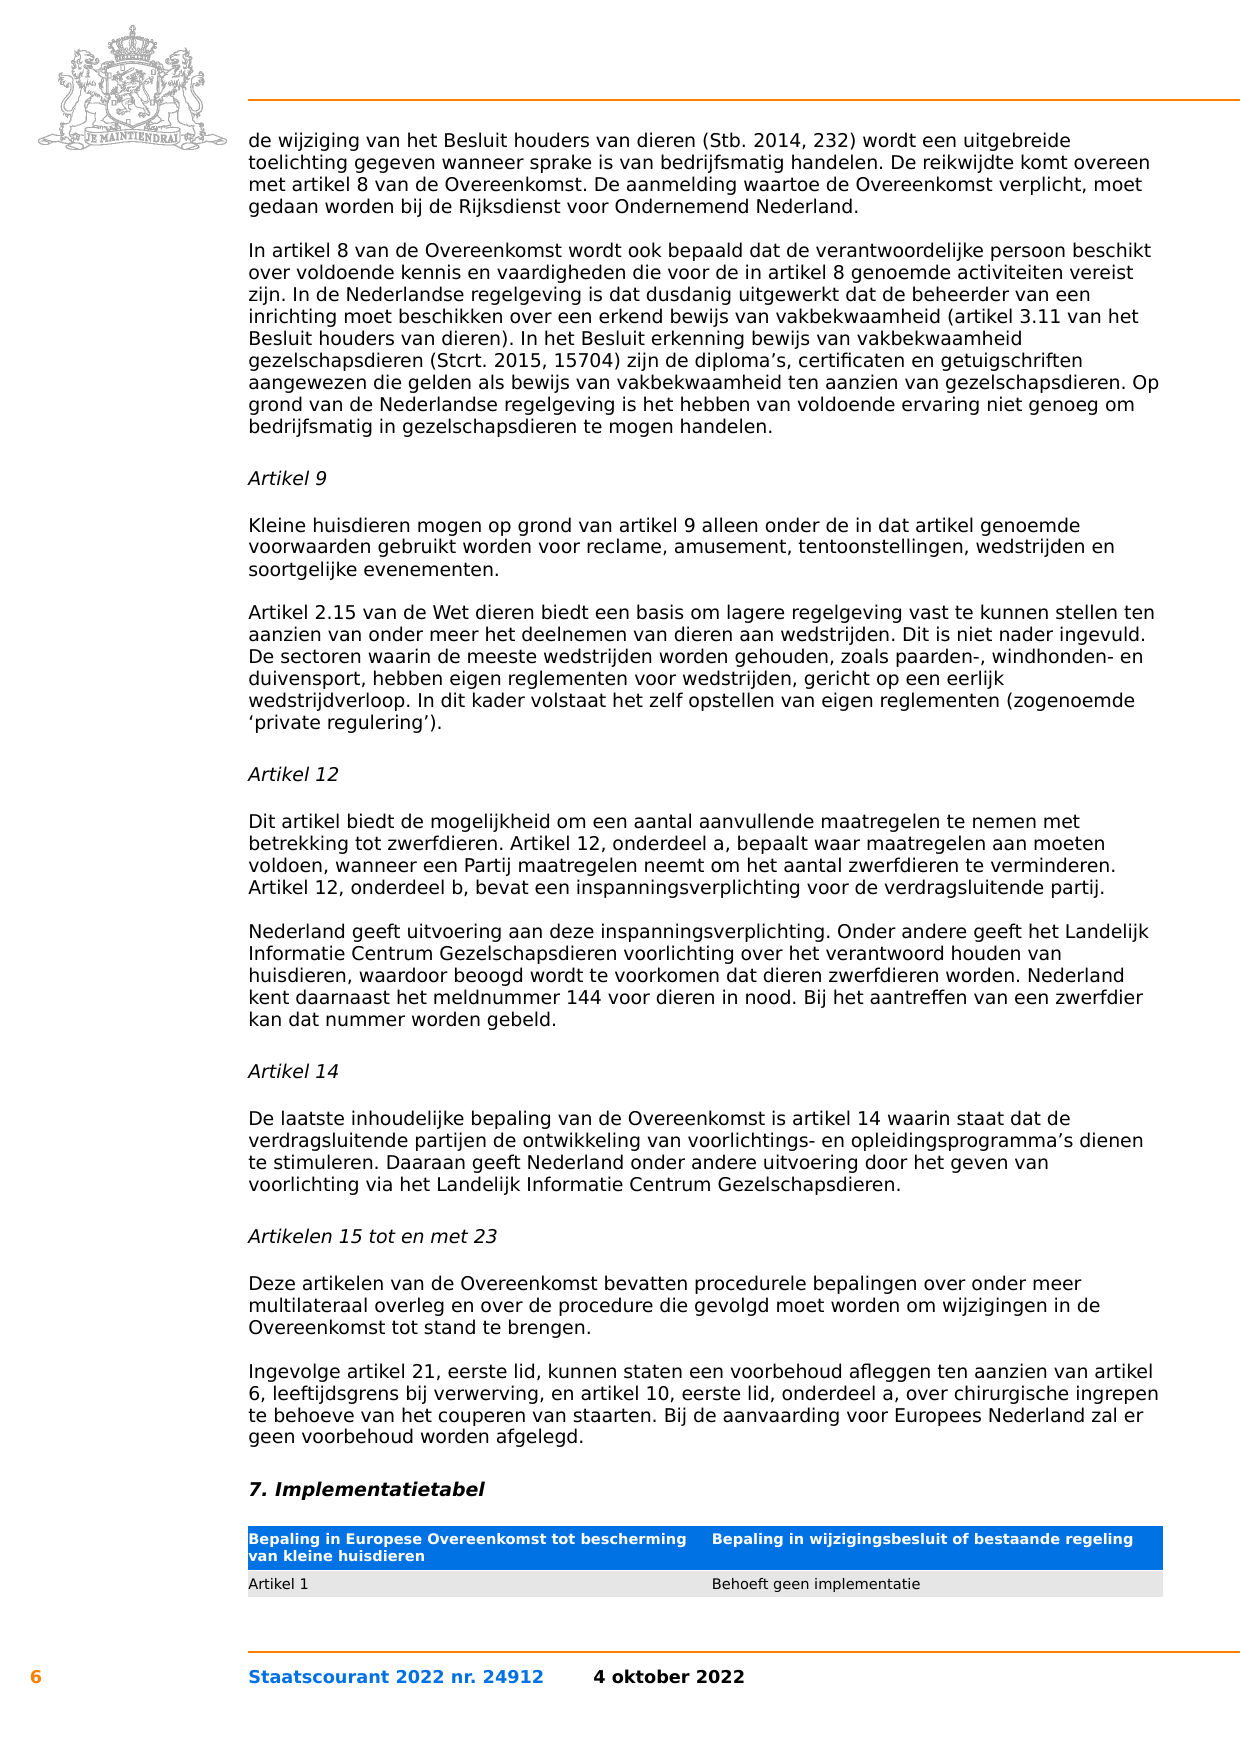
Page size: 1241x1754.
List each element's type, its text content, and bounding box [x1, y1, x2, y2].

table_cell Artikel 1 [248, 1571, 706, 1597]
table_header Bepaling in wijzigingsbesluit of bestaande regeling [706, 1526, 1163, 1570]
subtitle 7. Implementatietabel [248, 1478, 1163, 1500]
text De laatste inhoudelijke bepaling van de Overeenkomst is artikel 14 waarin staat dat de verdragsluitende partijen de ontwikkeling van voorlichtings- en opleidingsprogramma’s dienen te stimuleren. Daaraan geeft Nederland onder andere uitvoering door het geven van voorlichting via het Landelijk Informatie Centrum Gezelschapsdieren. [248, 1108, 1163, 1196]
text de wijziging van het Besluit houders van dieren (Stb. 2014, 232) wordt een uitgebreide toelichting gegeven wanneer sprake is van bedrijfsmatig handelen. De reikwijdte komt overeen met artikel 8 van de Overeenkomst. De aanmelding waartoe de Overeenkomst verplicht, moet gedaan worden bij de Rijksdienst voor Ondernemend Nederland. [248, 130, 1163, 218]
table_cell Behoeft geen implementatie [706, 1571, 1163, 1597]
text Kleine huisdieren mogen op grond van artikel 9 alleen onder de in dat artikel genoemde voorwaarden gebruikt worden voor reclame, amusement, tentoonstellingen, wedstrijden en soortgelijke evenementen. [248, 514, 1163, 580]
subtitle Artikel 12 [248, 764, 1163, 786]
text Dit artikel biedt de mogelijkheid om een aantal aanvullende maatregelen te nemen met betrekking tot zwerfdieren. Artikel 12, onderdeel a, bepaalt waar maatregelen aan moeten voldoen, wanneer een Partij maatregelen neemt om het aantal zwerfdieren te verminderen. Artikel 12, onderdeel b, bevat een inspanningsverplichting voor de verdragsluitende partij. [248, 811, 1163, 899]
subtitle Artikel 9 [248, 467, 1163, 489]
subtitle Artikelen 15 tot en met 23 [248, 1226, 1163, 1248]
text Deze artikelen van de Overeenkomst bevatten procedurele bepalingen over onder meer multilateraal overleg en over de procedure die gevolgd moet worden om wijzigingen in de Overeenkomst tot stand te brengen. [248, 1273, 1163, 1339]
subtitle Artikel 14 [248, 1061, 1163, 1083]
picture [38, 25, 227, 150]
text Ingevolge artikel 21, eerste lid, kunnen staten een voorbehoud afleggen ten aanzien van artikel 6, leeftijdsgrens bij verwerving, en artikel 10, eerste lid, onderdeel a, over chirurgische ingrepen te behoeve van het couperen van staarten. Bij de aanvaarding voor Europees Nederland zal er geen voorbehoud worden afgelegd. [248, 1361, 1163, 1448]
text Artikel 2.15 van de Wet dieren biedt een basis om lagere regelgeving vast te kunnen stellen ten aanzien van onder meer het deelnemen van dieren aan wedstrijden. Dit is niet nader ingevuld. De sectoren waarin de meeste wedstrijden worden gehouden, zoals paarden-, windhonden- en duivensport, hebben eigen reglementen voor wedstrijden, gericht op een eerlijk wedstrijdverloop. In dit kader volstaat het zelf opstellen van eigen reglementen (zogenoemde ‘private regulering’). [248, 602, 1163, 734]
text In artikel 8 van de Overeenkomst wordt ook bepaald dat de verantwoordelijke persoon beschikt over voldoende kennis en vaardigheden die voor de in artikel 8 genoemde activiteiten vereist zijn. In de Nederlandse regelgeving is dat dusdanig uitgewerkt dat de beheerder van een inrichting moet beschikken over een erkend bewijs van vakbekwaamheid (artikel 3.11 van het Besluit houders van dieren). In het Besluit erkenning bewijs van vakbekwaamheid gezelschapsdieren (Stcrt. 2015, 15704) zijn de diploma’s, certificaten en getuigschriften aangewezen die gelden als bewijs van vakbekwaamheid ten aanzien van gezelschapsdieren. Op grond van de Nederlandse regelgeving is het hebben van voldoende ervaring niet genoeg om bedrijfsmatig in gezelschapsdieren te mogen handelen. [248, 240, 1163, 437]
table_header Bepaling in Europese Overeenkomst tot bescherming van kleine huisdieren [248, 1526, 706, 1570]
text Nederland geeft uitvoering aan deze inspanningsverplichting. Onder andere geeft het Landelijk Informatie Centrum Gezelschapsdieren voorlichting over het verantwoord houden van huisdieren, waardoor beoogd wordt te voorkomen dat dieren zwerfdieren worden. Nederland kent daarnaast het meldnummer 144 voor dieren in nood. Bij het aantreffen van een zwerfdier kan dat nummer worden gebeld. [248, 921, 1163, 1031]
